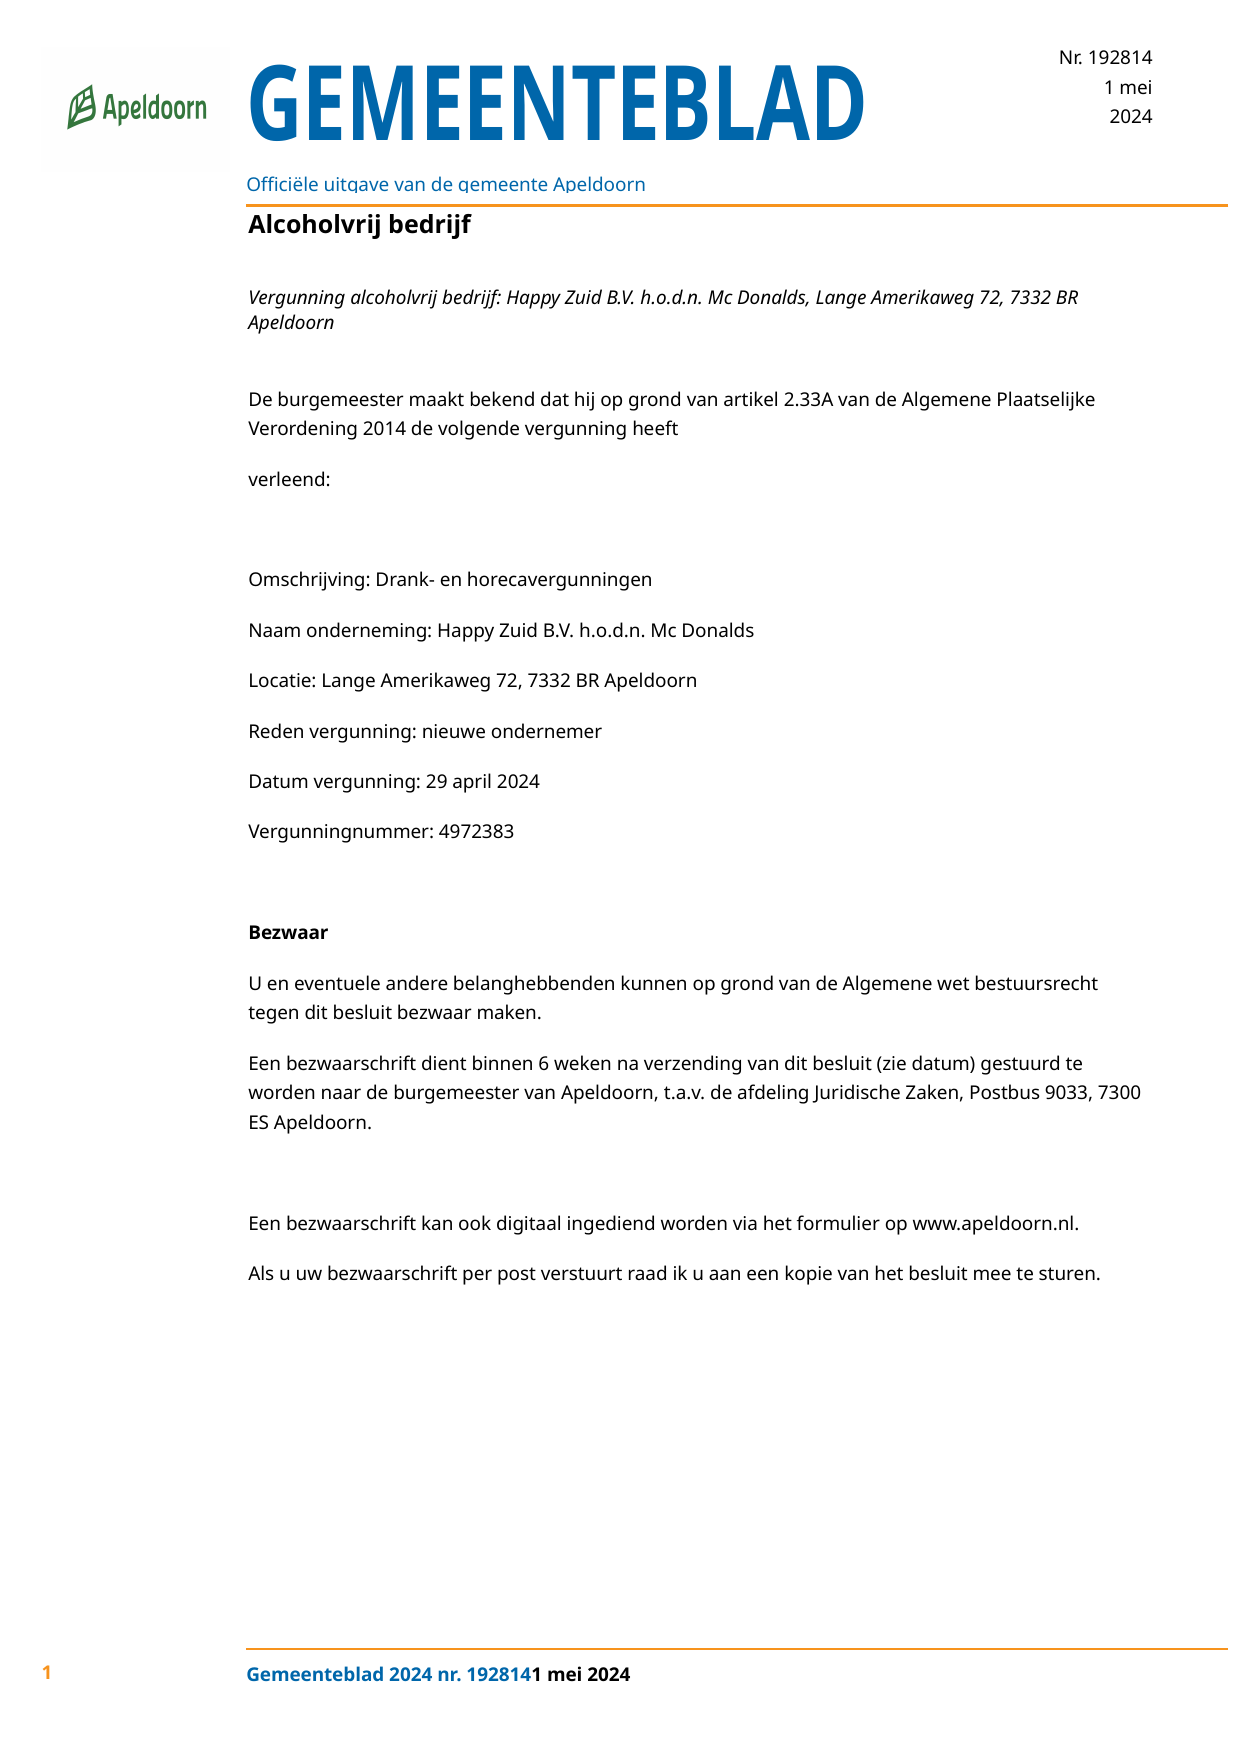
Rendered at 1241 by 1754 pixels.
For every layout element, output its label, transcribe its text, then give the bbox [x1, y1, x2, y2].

text verleend: [248, 466, 1152, 491]
text Een bezwaarschrift kan ook digitaal ingediend worden via het formulier op www.apeldoorn.nl. [248, 1210, 1152, 1236]
text Bezwaar [248, 919, 1152, 945]
picture [41, 47, 231, 172]
text Een bezwaarschrift dient binnen 6 weken na verzending van dit besluit (zie datum) gestuurd te worden naar de burgemeester van Apeldoorn, t.a.v. de afdeling Juridische Zaken, Postbus 9033, 7300 ES Apeldoorn. [248, 1050, 1152, 1135]
text Datum vergunning: 29 april 2024 [248, 768, 1152, 794]
text Vergunningnummer: 4972383 [248, 819, 1152, 844]
text Omschrijving: Drank- en horecavergunningen [248, 567, 1152, 592]
text Vergunning alcoholvrij bedrijf: Happy Zuid B.V. h.o.d.n. Mc Donalds, Lange Amerikaweg 72, 7332 BR Apeldoorn [248, 284, 1152, 335]
text Naam onderneming: Happy Zuid B.V. h.o.d.n. Mc Donalds [248, 617, 1152, 643]
text Alcoholvrij bedrijf [248, 207, 1152, 241]
text U en eventuele andere belanghebbenden kunnen op grond van de Algemene wet bestuursrecht tegen dit besluit bezwaar maken. [248, 970, 1152, 1025]
text De burgemeester maakt bekend dat hij op grond van artikel 2.33A van de Algemene Plaatselijke Verordening 2014 de volgende vergunning heeft [248, 386, 1152, 441]
text Reden vergunning: nieuwe ondernemer [248, 718, 1152, 743]
text Als u uw bezwaarschrift per post verstuurt raad ik u aan een kopie van het besluit mee te sturen. [248, 1260, 1152, 1286]
text Locatie: Lange Amerikaweg 72, 7332 BR Apeldoorn [248, 667, 1152, 693]
